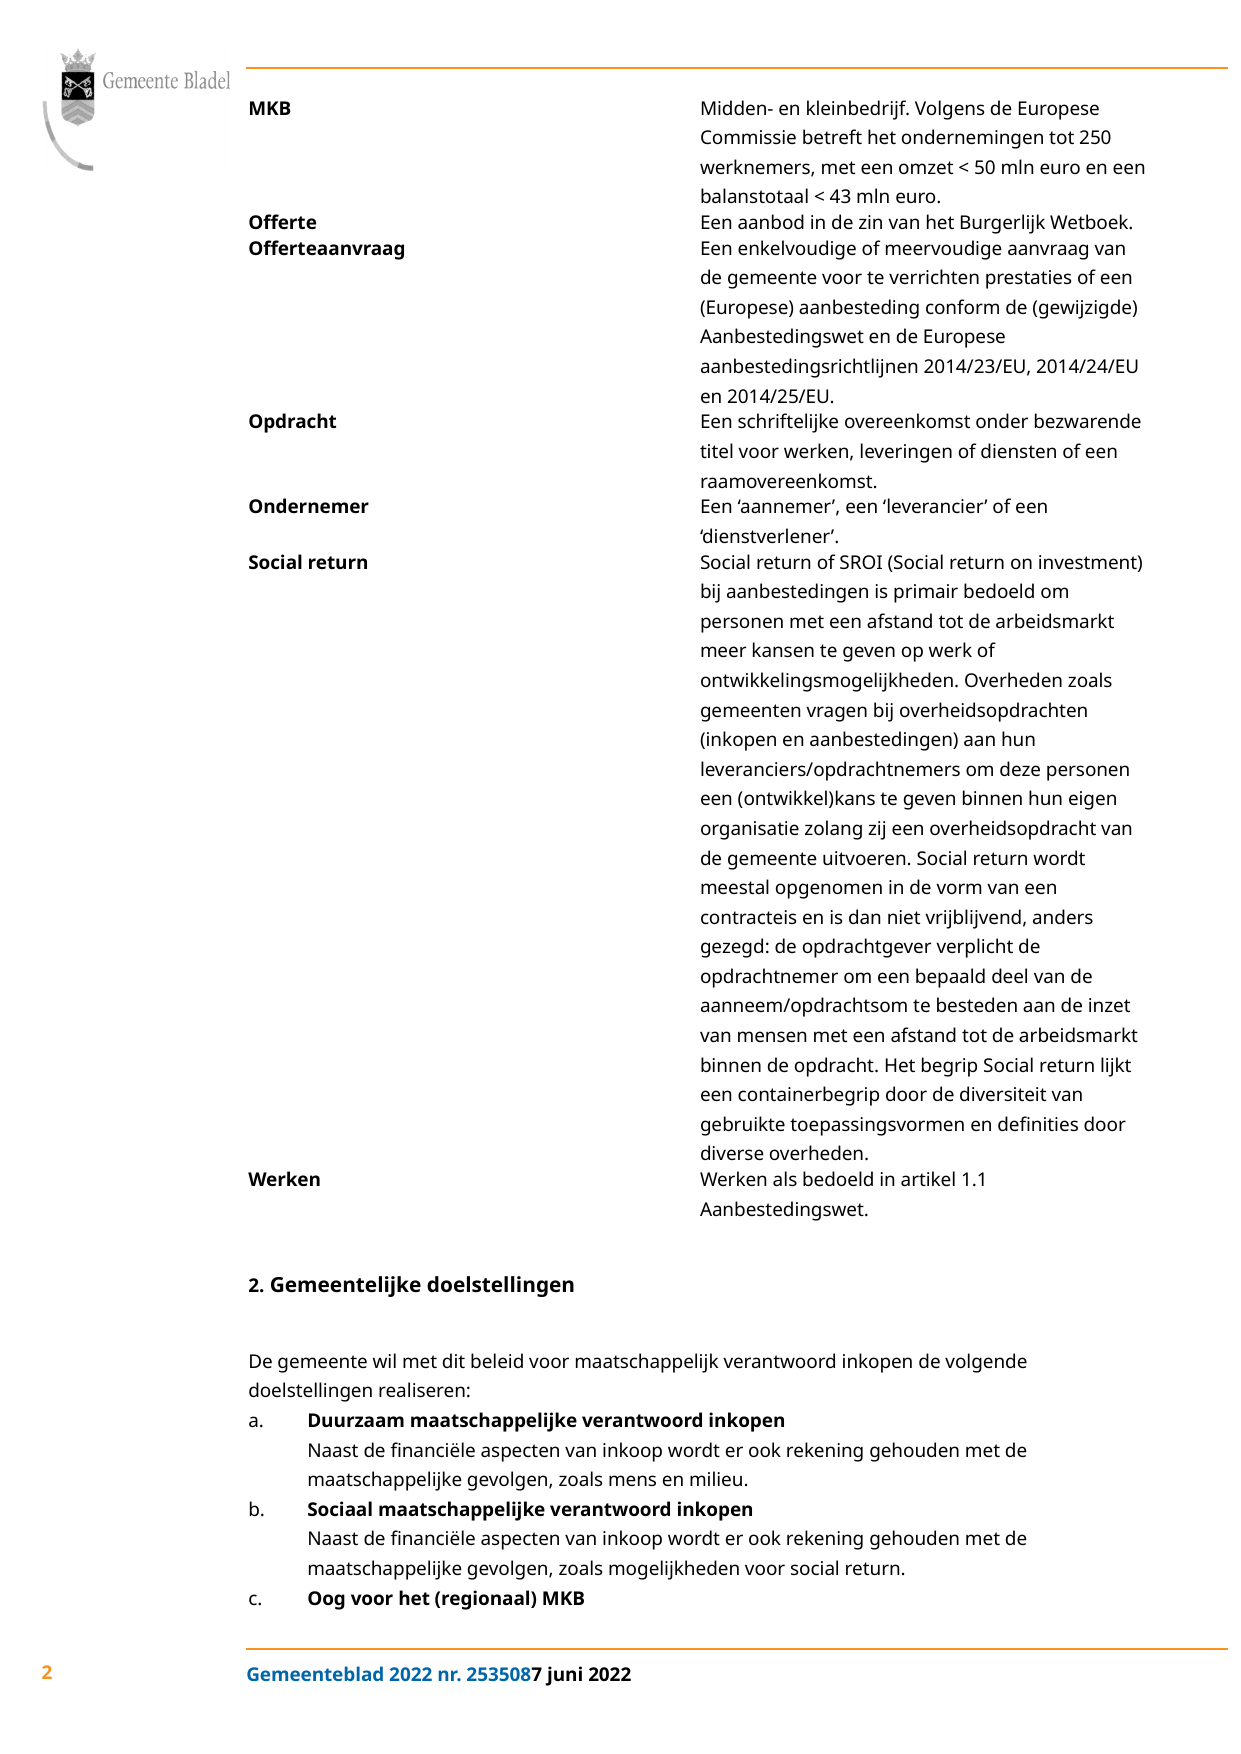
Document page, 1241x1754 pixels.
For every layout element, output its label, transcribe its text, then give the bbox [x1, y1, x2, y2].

table_cell Offerteaanvraag [248, 235, 700, 409]
list Naast de financiële aspecten van inkoop wordt er ook rekening gehouden met de maatschappelijke gevolgen, zoals mens en milieu. [248, 1437, 1152, 1492]
table_cell Opdracht [248, 409, 700, 493]
list Oog voor het (regionaal) MKB [248, 1585, 1152, 1611]
list Sociaal maatschappelijke verantwoord inkopen [248, 1496, 1152, 1522]
table_cell Werken [248, 1166, 700, 1222]
table_cell Een aanbod in de zin van het Burgerlijk Wetboek. [700, 209, 1152, 235]
table_cell MKB [248, 95, 700, 209]
table_cell Een schriftelijke overeenkomst onder bezwarende titel voor werken, leveringen of diensten of een raamovereenkomst. [700, 409, 1152, 493]
list Naast de financiële aspecten van inkoop wordt er ook rekening gehouden met de maatschappelijke gevolgen, zoals mogelijkheden voor social return. [248, 1526, 1152, 1581]
picture [41, 47, 231, 172]
table_cell Een enkelvoudige of meervoudige aanvraag van de gemeente voor te verrichten prestaties of een (Europese) aanbesteding conform de (gewijzigde) Aanbestedingswet en de Europese aanbestedingsrichtlijnen 2014/23/EU, 2014/24/EU en 2014/25/EU. [700, 235, 1152, 409]
table_cell Offerte [248, 209, 700, 235]
table_cell Social return [248, 549, 700, 1166]
table_cell Social return of SROI (Social return on investment) bij aanbestedingen is primair bedoeld om personen met een afstand tot de arbeidsmarkt meer kansen te geven op werk of ontwikkelingsmogelijkheden. Overheden zoals gemeenten vragen bij overheidsopdrachten (inkopen en aanbestedingen) aan hun leveranciers/opdrachtnemers om deze personen een (ontwikkel)kans te geven binnen hun eigen organisatie zolang zij een overheidsopdracht van de gemeente uitvoeren. Social return wordt meestal opgenomen in de vorm van een contracteis en is dan niet vrijblijvend, anders gezegd: de opdrachtgever verplicht de opdrachtnemer om een bepaald deel van de aanneem/opdrachtsom te besteden aan de inzet van mensen met een afstand tot de arbeidsmarkt binnen de opdracht. Het begrip Social return lijkt een containerbegrip door de diversiteit van gebruikte toepassingsvormen en definities door diverse overheden. [700, 549, 1152, 1166]
table_cell Midden- en kleinbedrijf. Volgens de Europese Commissie betreft het ondernemingen tot 250 werknemers, met een omzet < 50 mln euro en een balanstotaal < 43 mln euro. [700, 95, 1152, 209]
table_cell Een ‘aannemer’, een ‘leverancier’ of een ‘dienstverlener’. [700, 494, 1152, 549]
text De gemeente wil met dit beleid voor maatschappelijk verantwoord inkopen de volgende doelstellingen realiseren: [248, 1348, 1152, 1403]
table_cell Werken als bedoeld in artikel 1.1 Aanbestedingswet. [700, 1166, 1152, 1222]
text 2. Gemeentelijke doelstellingen [248, 1270, 1152, 1299]
list Duurzaam maatschappelijke verantwoord inkopen [248, 1407, 1152, 1433]
table_cell Ondernemer [248, 494, 700, 549]
